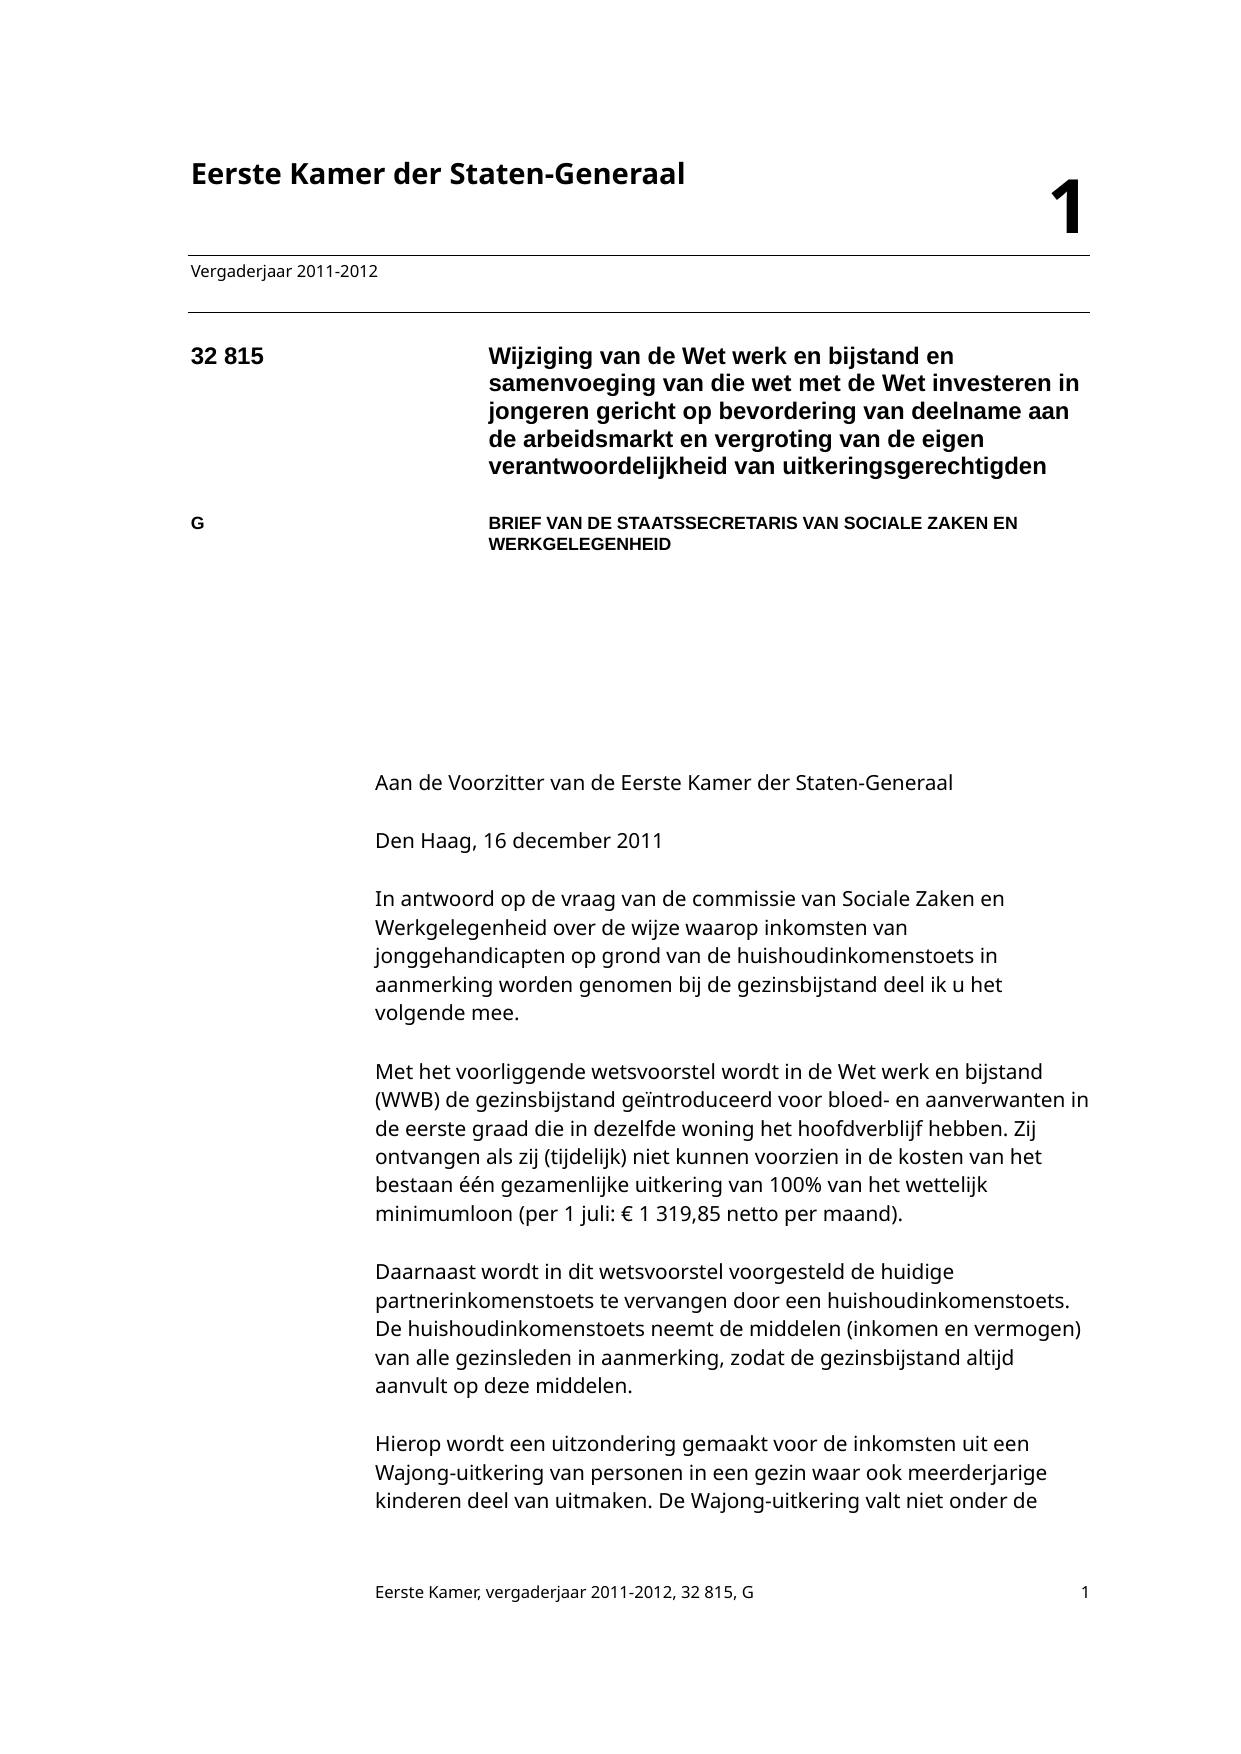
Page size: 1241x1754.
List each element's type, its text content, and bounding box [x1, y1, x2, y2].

table_cell Vergaderjaar 2011-2012 [188, 256, 485, 312]
table_cell [188, 313, 485, 339]
table_cell [485, 256, 1090, 312]
table_cell G [188, 510, 485, 649]
table_cell BRIEF VAN DE STAATSSECRETARIS VAN SOCIALE ZAKEN EN WERKGELEGENHEID [485, 510, 1090, 649]
table_cell [485, 313, 1090, 339]
text Den Haag, 16 december 2011 [375, 826, 1090, 854]
table_cell 32 815 [188, 339, 485, 510]
text In antwoord op de vraag van de commissie van Sociale Zaken en Werkgelegenheid over de wijze waarop inkomsten van jonggehandicapten op grond van de huishoudinkomenstoets in aanmerking worden genomen bij de gezinsbijstand deel ik u het volgende mee. [375, 884, 1090, 1027]
text Aan de Voorzitter van de Eerste Kamer der Staten-Generaal [375, 768, 1090, 796]
text Met het voorliggende wetsvoorstel wordt in de Wet werk en bijstand (WWB) de gezinsbijstand geïntroduceerd voor bloed- en aanverwanten in de eerste graad die in dezelfde woning het hoofdverblijf hebben. Zij ontvangen als zij (tijdelijk) niet kunnen voorzien in de kosten van het bestaan één gezamenlijke uitkering van 100% van het wettelijk minimumloon (per 1 juli: € 1 319,85 netto per maand). [375, 1057, 1090, 1227]
table_header 1 [910, 150, 1090, 255]
text Hierop wordt een uitzondering gemaakt voor de inkomsten uit een Wajong-uitkering van personen in een gezin waar ook meerderjarige kinderen deel van uitmaken. De Wajong-uitkering valt niet onder de [375, 1429, 1090, 1515]
text Daarnaast wordt in dit wetsvoorstel voorgesteld de huidige partnerinkomenstoets te vervangen door een huishoudinkomenstoets. De huishoudinkomenstoets neemt de middelen (inkomen en vermogen) van alle gezinsleden in aanmerking, zodat de gezinsbijstand altijd aanvult op deze middelen. [375, 1257, 1090, 1399]
table_cell Wijziging van de Wet werk en bijstand en samenvoeging van die wet met de Wet investeren in jongeren gericht op bevordering van deelname aan de arbeidsmarkt en vergroting van de eigen verantwoordelijkheid van uitkeringsgerechtigden [485, 339, 1090, 510]
table_header Eerste Kamer der Staten-Generaal [188, 150, 909, 255]
